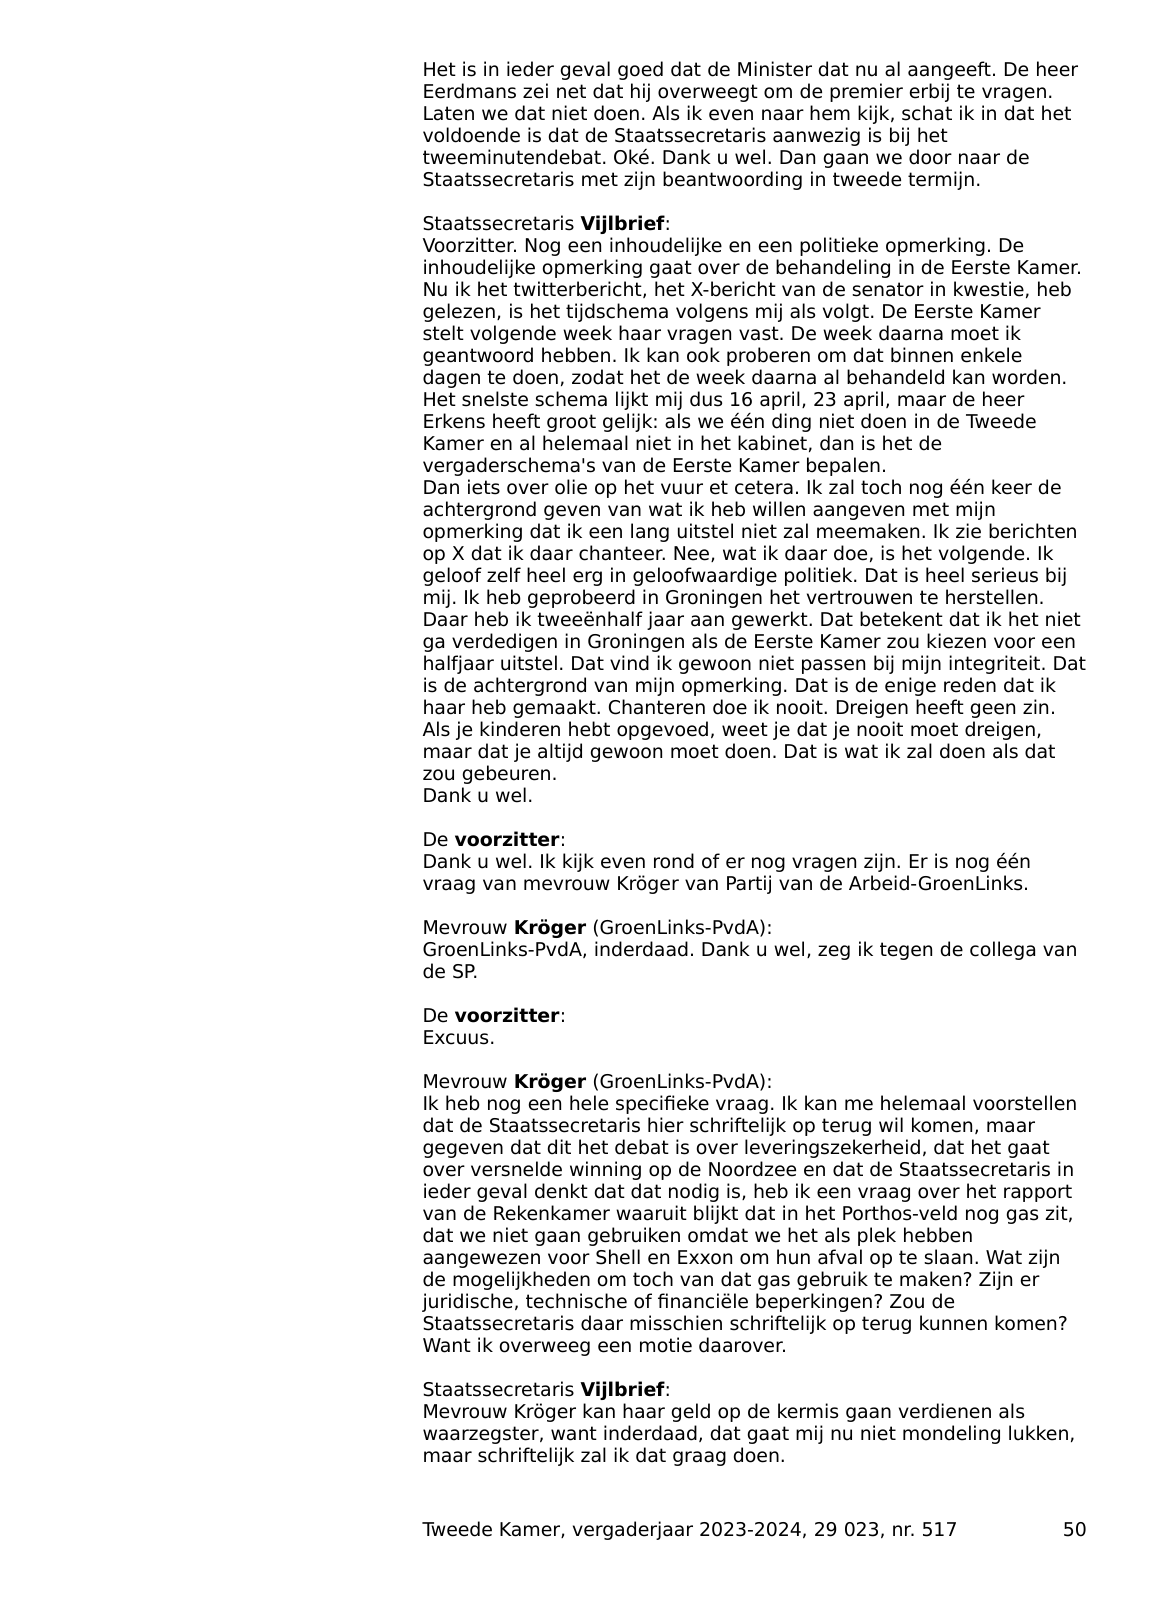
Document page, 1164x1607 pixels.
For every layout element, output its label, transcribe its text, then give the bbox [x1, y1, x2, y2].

text Excuus. [422, 1027, 1087, 1049]
text GroenLinks-PvdA, inderdaad. Dank u wel, zeg ik tegen de collega van de SP. [422, 939, 1087, 983]
text De voorzitter: [422, 1005, 1087, 1027]
text De voorzitter: [422, 829, 1087, 851]
text Dan iets over olie op het vuur et cetera. Ik zal toch nog één keer de achtergrond geven van wat ik heb willen aangeven met mijn opmerking dat ik een lang uitstel niet zal meemaken. Ik zie berichten op X dat ik daar chanteer. Nee, wat ik daar doe, is het volgende. Ik geloof zelf heel erg in geloofwaardige politiek. Dat is heel serieus bij mij. Ik heb geprobeerd in Groningen het vertrouwen te herstellen. Daar heb ik tweeënhalf jaar aan gewerkt. Dat betekent dat ik het niet ga verdedigen in Groningen als de Eerste Kamer zou kiezen voor een halfjaar uitstel. Dat vind ik gewoon niet passen bij mijn integriteit. Dat is de achtergrond van mijn opmerking. Dat is de enige reden dat ik haar heb gemaakt. Chanteren doe ik nooit. Dreigen heeft geen zin. Als je kinderen hebt opgevoed, weet je dat je nooit moet dreigen, maar dat je altijd gewoon moet doen. Dat is wat ik zal doen als dat zou gebeuren. [422, 477, 1087, 784]
text Staatssecretaris Vijlbrief: [422, 1379, 1087, 1401]
text Dank u wel. [422, 784, 1087, 807]
text Het is in ieder geval goed dat de Minister dat nu al aangeeft. De heer Eerdmans zei net dat hij overweegt om de premier erbij te vragen. Laten we dat niet doen. Als ik even naar hem kijk, schat ik in dat het voldoende is dat de Staatssecretaris aanwezig is bij het tweeminutendebat. Oké. Dank u wel. Dan gaan we door naar de Staatssecretaris met zijn beantwoording in tweede termijn. [422, 59, 1087, 191]
text Mevrouw Kröger (GroenLinks-PvdA): [422, 917, 1087, 939]
text Ik heb nog een hele specifieke vraag. Ik kan me helemaal voorstellen dat de Staatssecretaris hier schriftelijk op terug wil komen, maar gegeven dat dit het debat is over leveringszekerheid, dat het gaat over versnelde winning op de Noordzee en dat de Staatssecretaris in ieder geval denkt dat dat nodig is, heb ik een vraag over het rapport van de Rekenkamer waaruit blijkt dat in het Porthos-veld nog gas zit, dat we niet gaan gebruiken omdat we het als plek hebben aangewezen voor Shell en Exxon om hun afval op te slaan. Wat zijn de mogelijkheden om toch van dat gas gebruik te maken? Zijn er juridische, technische of financiële beperkingen? Zou de Staatssecretaris daar misschien schriftelijk op terug kunnen komen? Want ik overweeg een motie daarover. [422, 1093, 1087, 1357]
text Staatssecretaris Vijlbrief: [422, 213, 1087, 235]
text Mevrouw Kröger (GroenLinks-PvdA): [422, 1071, 1087, 1093]
text Voorzitter. Nog een inhoudelijke en een politieke opmerking. De inhoudelijke opmerking gaat over de behandeling in de Eerste Kamer. Nu ik het twitterbericht, het X-bericht van de senator in kwestie, heb gelezen, is het tijdschema volgens mij als volgt. De Eerste Kamer stelt volgende week haar vragen vast. De week daarna moet ik geantwoord hebben. Ik kan ook proberen om dat binnen enkele dagen te doen, zodat het de week daarna al behandeld kan worden. Het snelste schema lijkt mij dus 16 april, 23 april, maar de heer Erkens heeft groot gelijk: als we één ding niet doen in de Tweede Kamer en al helemaal niet in het kabinet, dan is het de vergaderschema's van de Eerste Kamer bepalen. [422, 235, 1087, 477]
text Mevrouw Kröger kan haar geld op de kermis gaan verdienen als waarzegster, want inderdaad, dat gaat mij nu niet mondeling lukken, maar schriftelijk zal ik dat graag doen. [422, 1401, 1087, 1467]
text Dank u wel. Ik kijk even rond of er nog vragen zijn. Er is nog één vraag van mevrouw Kröger van Partij van de Arbeid-GroenLinks. [422, 851, 1087, 895]
